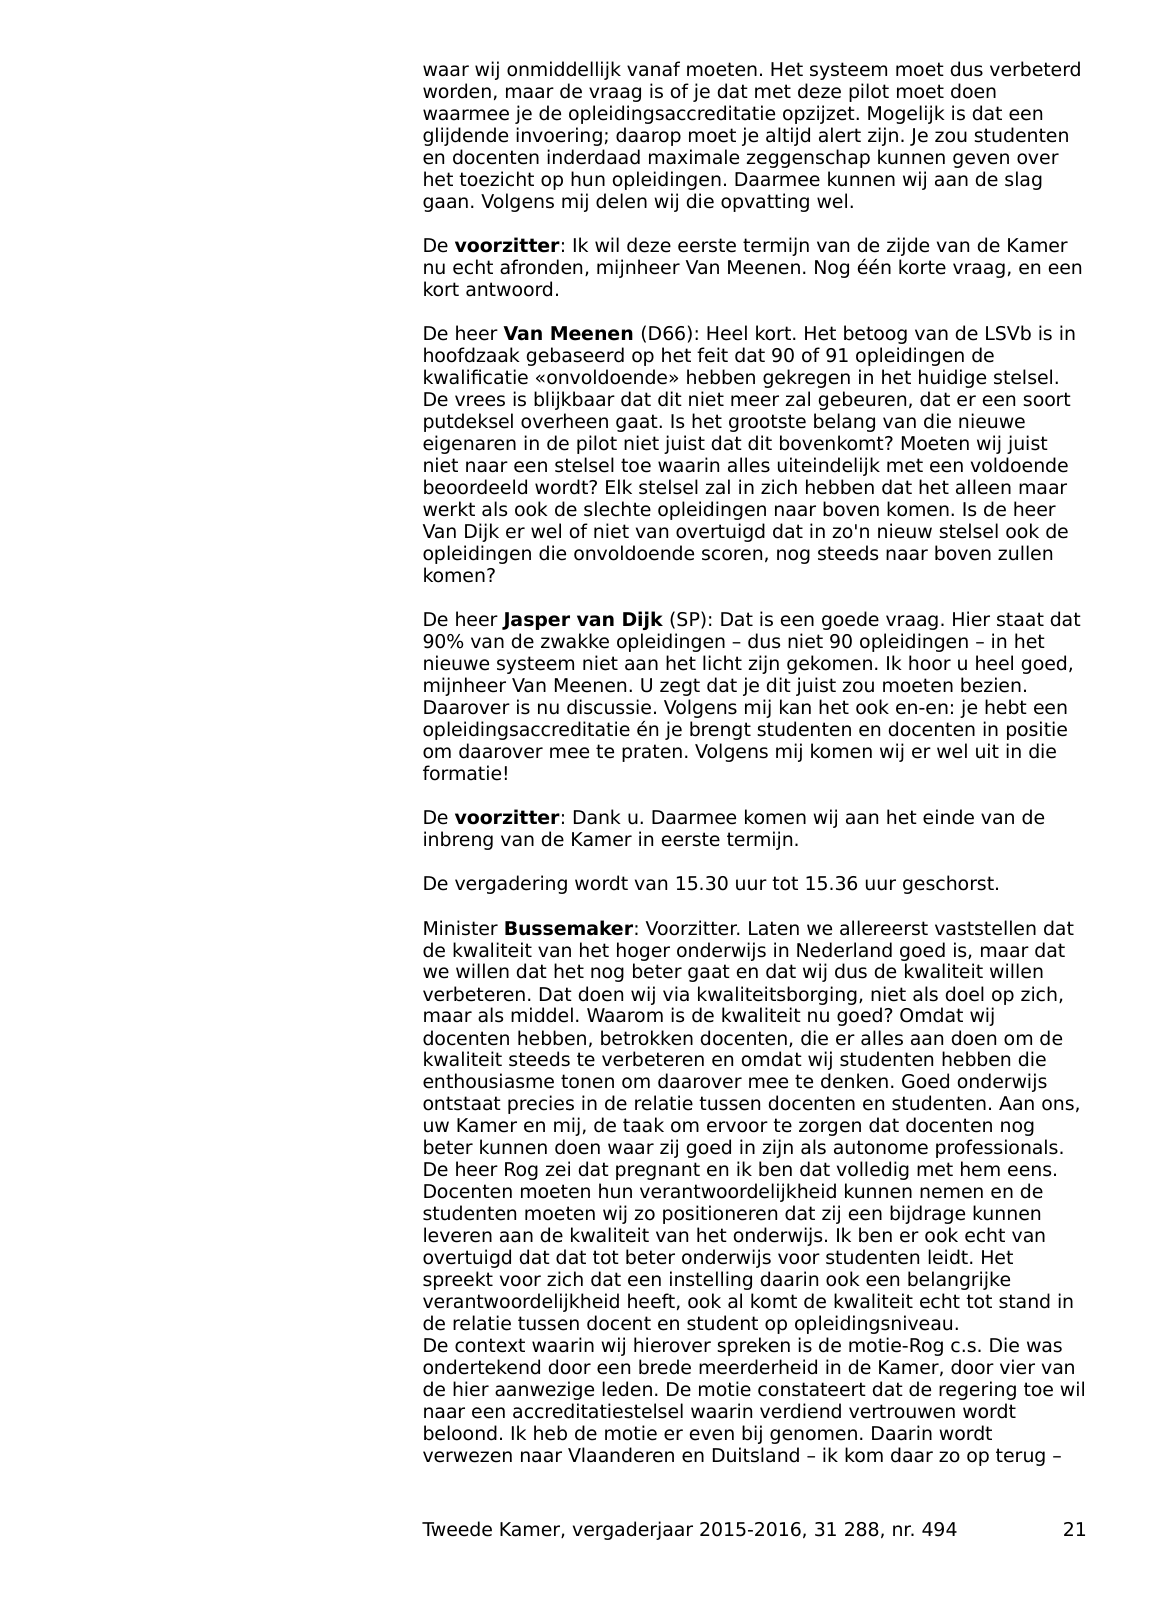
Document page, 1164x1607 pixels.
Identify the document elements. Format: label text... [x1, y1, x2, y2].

text De heer Van Meenen (D66): Heel kort. Het betoog van de LSVb is in hoofdzaak gebaseerd op het feit dat 90 of 91 opleidingen de kwalificatie «onvoldoende» hebben gekregen in het huidige stelsel. De vrees is blijkbaar dat dit niet meer zal gebeuren, dat er een soort putdeksel overheen gaat. Is het grootste belang van die nieuwe eigenaren in de pilot niet juist dat dit bovenkomt? Moeten wij juist niet naar een stelsel toe waarin alles uiteindelijk met een voldoende beoordeeld wordt? Elk stelsel zal in zich hebben dat het alleen maar werkt als ook de slechte opleidingen naar boven komen. Is de heer Van Dijk er wel of niet van overtuigd dat in zo'n nieuw stelsel ook de opleidingen die onvoldoende scoren, nog steeds naar boven zullen komen? [422, 323, 1087, 587]
text De vergadering wordt van 15.30 uur tot 15.36 uur geschorst. [422, 873, 1087, 895]
text waar wij onmiddellijk vanaf moeten. Het systeem moet dus verbeterd worden, maar de vraag is of je dat met deze pilot moet doen waarmee je de opleidingsaccreditatie opzijzet. Mogelijk is dat een glijdende invoering; daarop moet je altijd alert zijn. Je zou studenten en docenten inderdaad maximale zeggenschap kunnen geven over het toezicht op hun opleidingen. Daarmee kunnen wij aan de slag gaan. Volgens mij delen wij die opvatting wel. [422, 59, 1087, 213]
text De context waarin wij hierover spreken is de motie-Rog c.s. Die was ondertekend door een brede meerderheid in de Kamer, door vier van de hier aanwezige leden. De motie constateert dat de regering toe wil naar een accreditatiestelsel waarin verdiend vertrouwen wordt beloond. Ik heb de motie er even bij genomen. Daarin wordt verwezen naar Vlaanderen en Duitsland – ik kom daar zo op terug – [422, 1335, 1087, 1467]
text De voorzitter: Dank u. Daarmee komen wij aan het einde van de inbreng van de Kamer in eerste termijn. [422, 807, 1087, 851]
text De voorzitter: Ik wil deze eerste termijn van de zijde van de Kamer nu echt afronden, mijnheer Van Meenen. Nog één korte vraag, en een kort antwoord. [422, 235, 1087, 301]
text Minister Bussemaker: Voorzitter. Laten we allereerst vaststellen dat de kwaliteit van het hoger onderwijs in Nederland goed is, maar dat we willen dat het nog beter gaat en dat wij dus de kwaliteit willen verbeteren. Dat doen wij via kwaliteitsborging, niet als doel op zich, maar als middel. Waarom is de kwaliteit nu goed? Omdat wij docenten hebben, betrokken docenten, die er alles aan doen om de kwaliteit steeds te verbeteren en omdat wij studenten hebben die enthousiasme tonen om daarover mee te denken. Goed onderwijs ontstaat precies in de relatie tussen docenten en studenten. Aan ons, uw Kamer en mij, de taak om ervoor te zorgen dat docenten nog beter kunnen doen waar zij goed in zijn als autonome professionals. De heer Rog zei dat pregnant en ik ben dat volledig met hem eens. Docenten moeten hun verantwoordelijkheid kunnen nemen en de studenten moeten wij zo positioneren dat zij een bijdrage kunnen leveren aan de kwaliteit van het onderwijs. Ik ben er ook echt van overtuigd dat dat tot beter onderwijs voor studenten leidt. Het spreekt voor zich dat een instelling daarin ook een belangrijke verantwoordelijkheid heeft, ook al komt de kwaliteit echt tot stand in de relatie tussen docent en student op opleidingsniveau. [422, 917, 1087, 1335]
text De heer Jasper van Dijk (SP): Dat is een goede vraag. Hier staat dat 90% van de zwakke opleidingen – dus niet 90 opleidingen – in het nieuwe systeem niet aan het licht zijn gekomen. Ik hoor u heel goed, mijnheer Van Meenen. U zegt dat je dit juist zou moeten bezien. Daarover is nu discussie. Volgens mij kan het ook en-en: je hebt een opleidingsaccreditatie én je brengt studenten en docenten in positie om daarover mee te praten. Volgens mij komen wij er wel uit in die formatie! [422, 609, 1087, 785]
